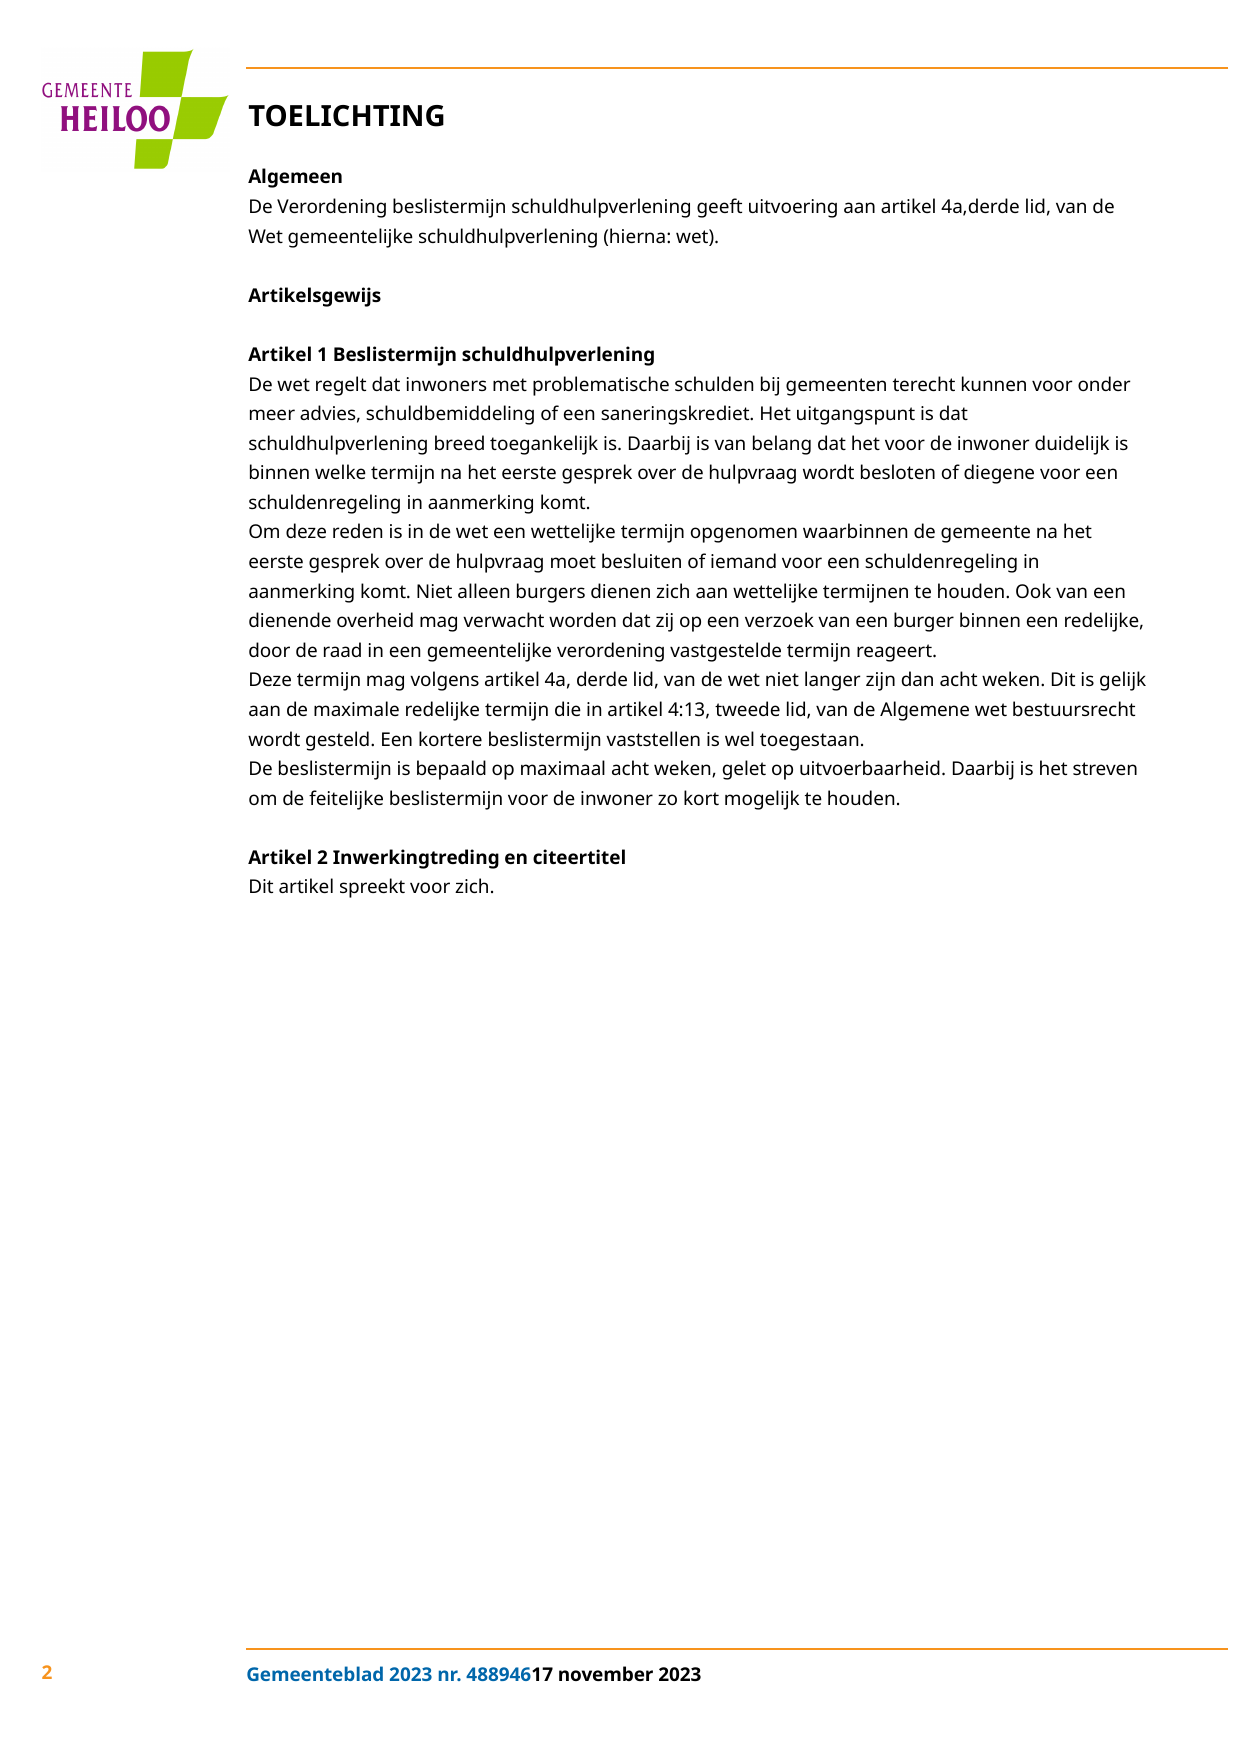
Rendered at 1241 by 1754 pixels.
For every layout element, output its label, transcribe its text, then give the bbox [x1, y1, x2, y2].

text Deze termijn mag volgens artikel 4a, derde lid, van de wet niet langer zijn dan acht weken. Dit is gelijk aan de maximale redelijke termijn die in artikel 4:13, tweede lid, van de Algemene wet bestuursrecht wordt gesteld. Een kortere beslistermijn vaststellen is wel toegestaan. [248, 667, 1152, 751]
text De wet regelt dat inwoners met problematische schulden bij gemeenten terecht kunnen voor onder meer advies, schuldbemiddeling of een saneringskrediet. Het uitgangspunt is dat schuldhulpverlening breed toegankelijk is. Daarbij is van belang dat het voor de inwoner duidelijk is binnen welke termijn na het eerste gesprek over de hulpvraag wordt besloten of diegene voor een schuldenregeling in aanmerking komt. [248, 371, 1152, 515]
text De beslistermijn is bepaald op maximaal acht weken, gelet op uitvoerbaarheid. Daarbij is het streven om de feitelijke beslistermijn voor de inwoner zo kort mogelijk te houden. [248, 755, 1152, 811]
text Dit artikel spreekt voor zich. [248, 874, 1152, 899]
text Om deze reden is in de wet een wettelijke termijn opgenomen waarbinnen de gemeente na het eerste gesprek over de hulpvraag moet besluiten of iemand voor een schuldenregeling in aanmerking komt. Niet alleen burgers dienen zich aan wettelijke termijnen te houden. Ook van een dienende overheid mag verwacht worden dat zij op een verzoek van een burger binnen een redelijke, door de raad in een gemeentelijke verordening vastgestelde termijn reageert. [248, 519, 1152, 663]
text TOELICHTING [248, 95, 1152, 134]
text Artikelsgewijs [248, 282, 1152, 308]
text Algemeen [248, 164, 1152, 189]
text Artikel 1 Beslistermijn schuldhulpverlening [248, 341, 1152, 367]
text De Verordening beslistermijn schuldhulpverlening geeft uitvoering aan artikel 4a,derde lid, van de Wet gemeentelijke schuldhulpverlening (hierna: wet). [248, 193, 1152, 248]
text Artikel 2 Inwerkingtreding en citeertitel [248, 844, 1152, 870]
picture [41, 47, 231, 172]
